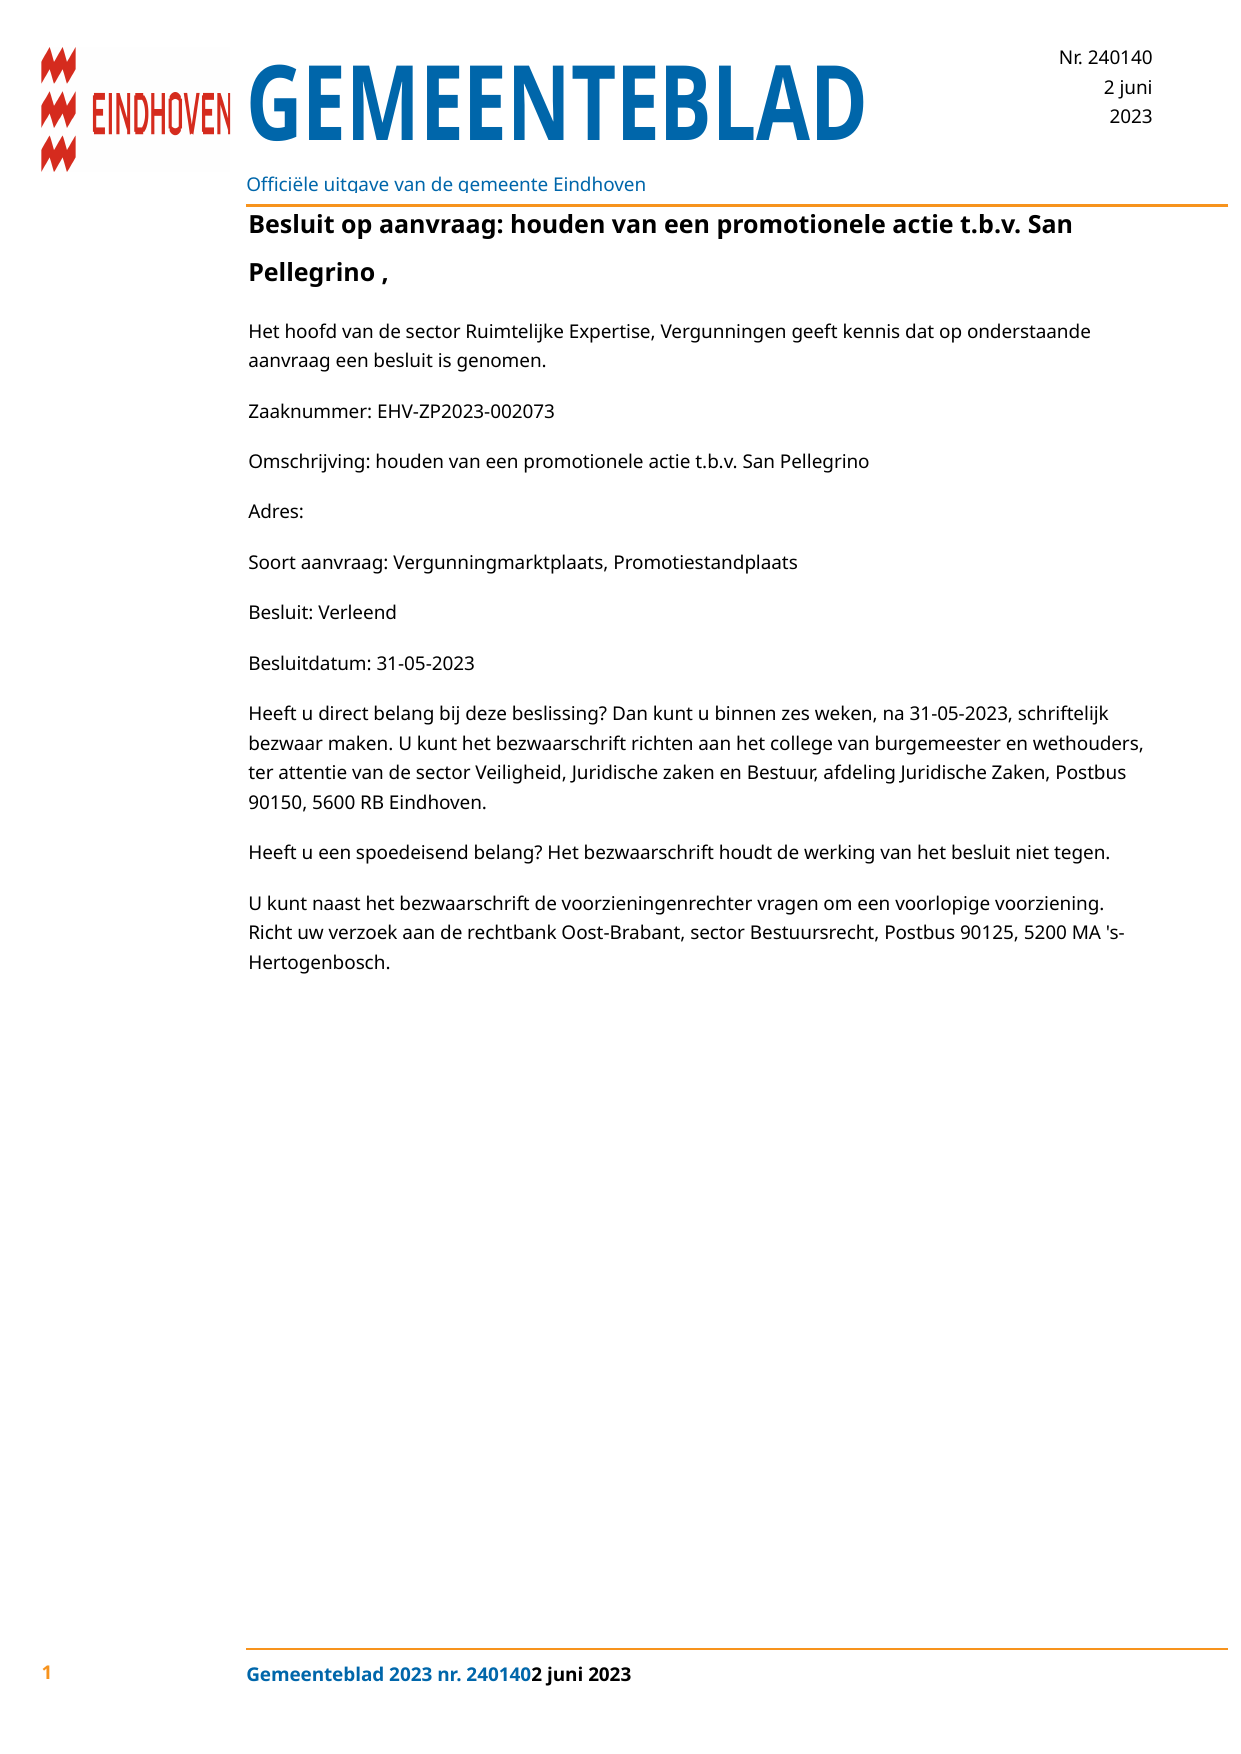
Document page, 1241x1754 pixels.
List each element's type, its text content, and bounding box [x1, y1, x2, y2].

text Soort aanvraag: Vergunningmarktplaats, Promotiestandplaats [248, 549, 1152, 575]
picture [41, 47, 231, 172]
text Besluit op aanvraag: houden van een promotionele actie t.b.v. San Pellegrino , [248, 207, 1152, 288]
text Adres: [248, 499, 1152, 524]
text Heeft u een spoedeisend belang? Het bezwaarschrift houdt de werking van het besluit niet tegen. [248, 839, 1152, 865]
text U kunt naast het bezwaarschrift de voorzieningenrechter vragen om een voorlopige voorziening. Richt uw verzoek aan de rechtbank Oost-Brabant, sector Bestuursrecht, Postbus 90125, 5200 MA 's-Hertogenbosch. [248, 890, 1152, 975]
text Besluit: Verleend [248, 599, 1152, 625]
text Omschrijving: houden van een promotionele actie t.b.v. San Pellegrino [248, 448, 1152, 474]
text Het hoofd van de sector Ruimtelijke Expertise, Vergunningen geeft kennis dat op onderstaande aanvraag een besluit is genomen. [248, 318, 1152, 373]
text Besluitdatum: 31-05-2023 [248, 650, 1152, 676]
text Heeft u direct belang bij deze beslissing? Dan kunt u binnen zes weken, na 31-05-2023, schriftelijk bezwaar maken. U kunt het bezwaarschrift richten aan het college van burgemeester en wethouders, ter attentie van de sector Veiligheid, Juridische zaken en Bestuur, afdeling Juridische Zaken, Postbus 90150, 5600 RB Eindhoven. [248, 700, 1152, 815]
text Zaaknummer: EHV-ZP2023-002073 [248, 398, 1152, 424]
